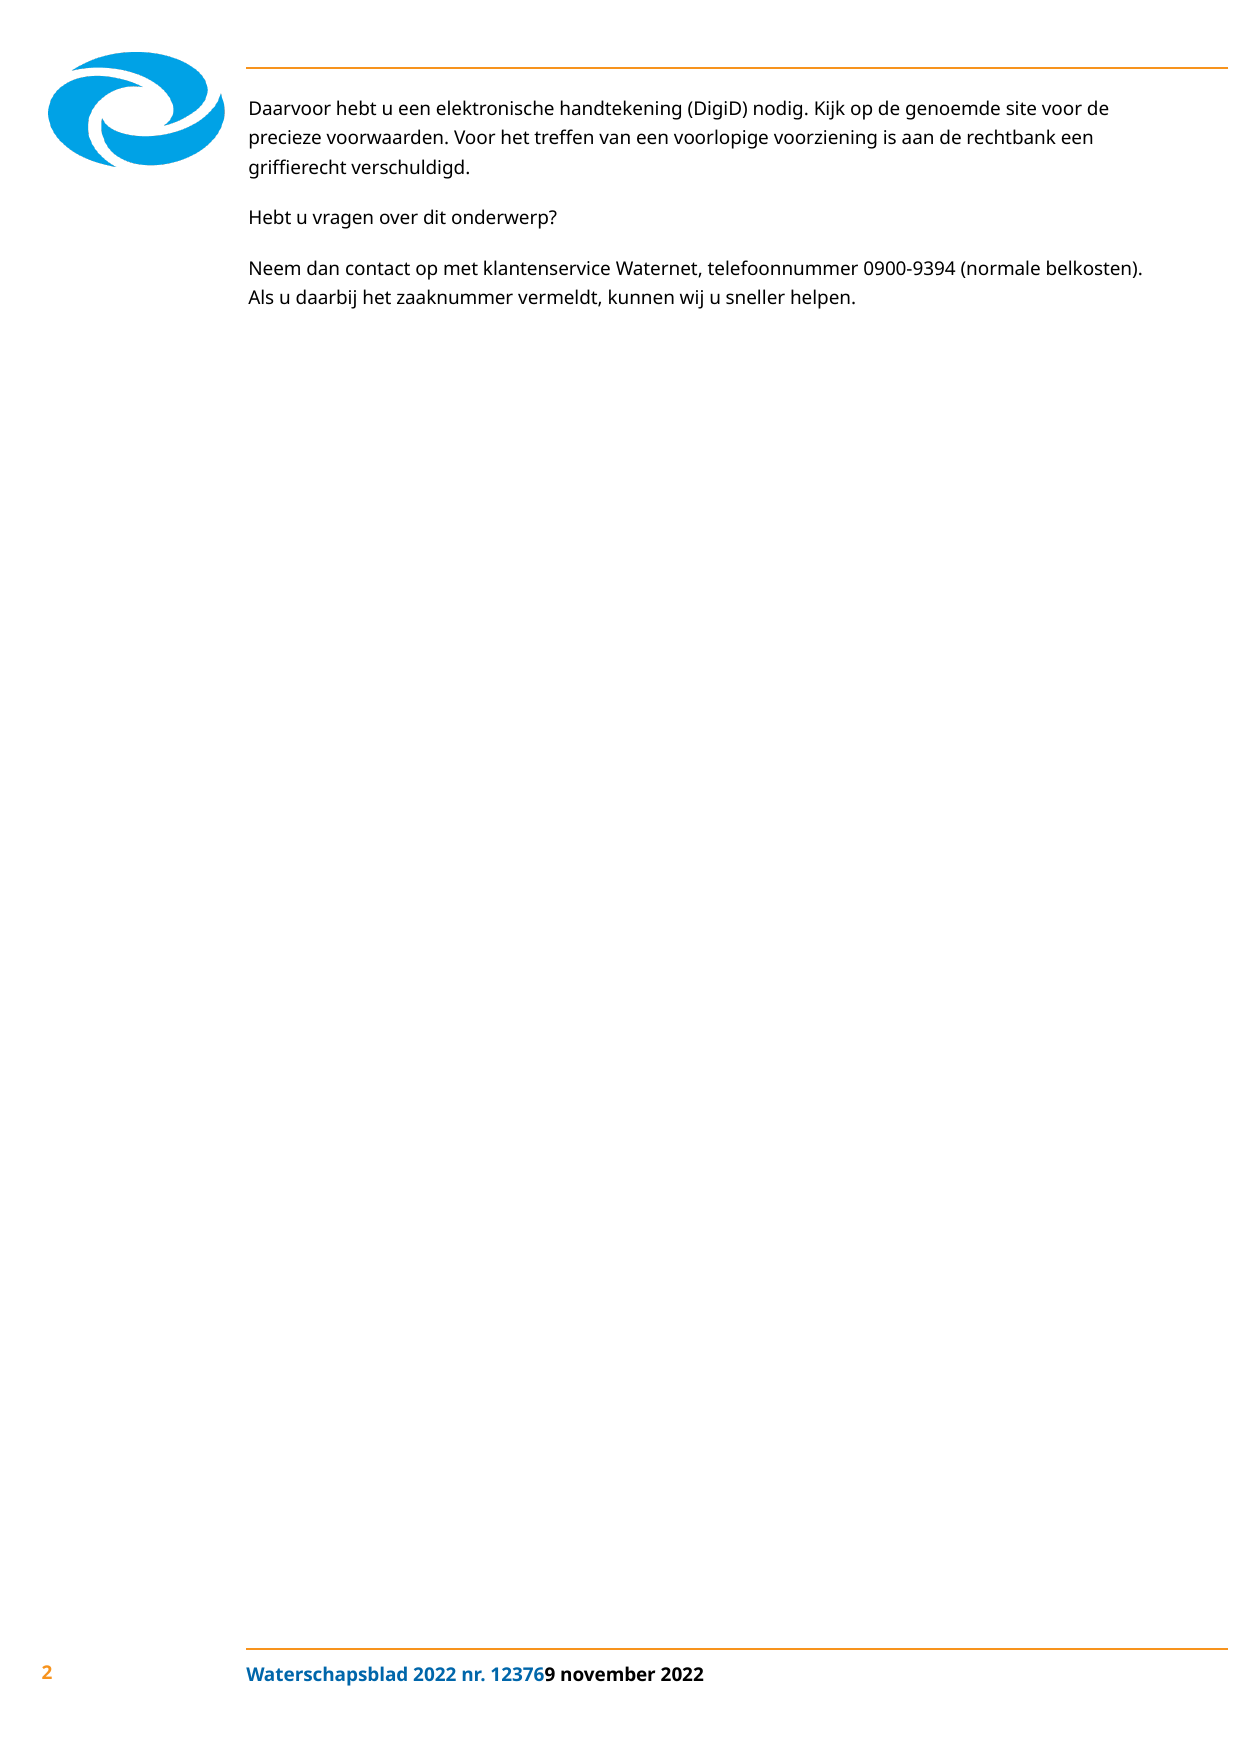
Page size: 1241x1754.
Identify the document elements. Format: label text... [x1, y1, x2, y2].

picture [41, 47, 231, 172]
text Hebt u vragen over dit onderwerp? [248, 204, 1152, 230]
text Daarvoor hebt u een elektronische handtekening (DigiD) nodig. Kijk op de genoemde site voor de precieze voorwaarden. Voor het treffen van een voorlopige voorziening is aan de rechtbank een griffierecht verschuldigd. [248, 95, 1152, 180]
text Neem dan contact op met klantenservice Waternet, telefoonnummer 0900-9394 (normale belkosten). Als u daarbij het zaaknummer vermeldt, kunnen wij u sneller helpen. [248, 255, 1152, 310]
